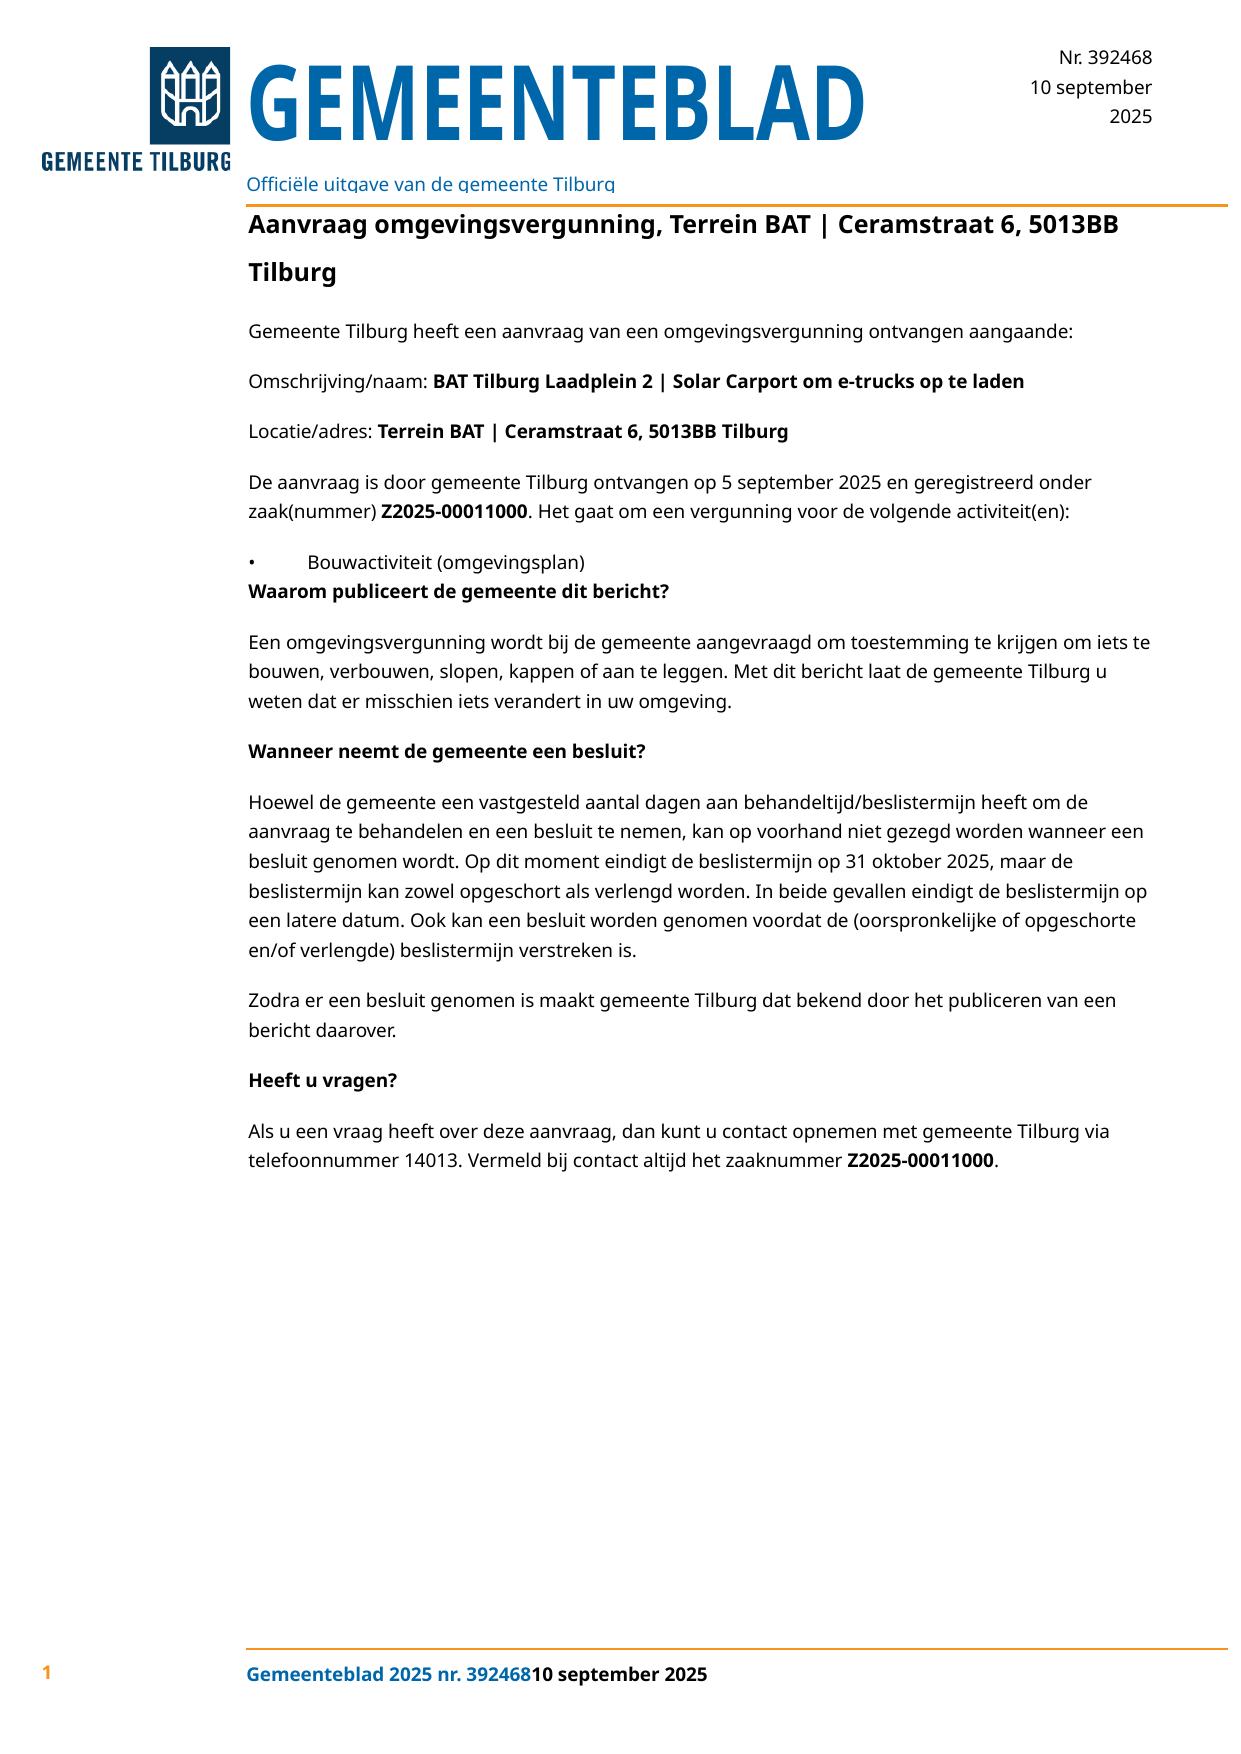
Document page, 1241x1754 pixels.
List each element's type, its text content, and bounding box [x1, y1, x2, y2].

text Omschrijving/naam: BAT Tilburg Laadplein 2 | Solar Carport om e-trucks op te laden [248, 368, 1152, 394]
text Gemeente Tilburg heeft een aanvraag van een omgevingsvergunning ontvangen aangaande: [248, 318, 1152, 344]
picture [41, 47, 231, 172]
text Hoewel de gemeente een vastgesteld aantal dagen aan behandeltijd/beslistermijn heeft om de aanvraag te behandelen en een besluit te nemen, kan op voorhand niet gezegd worden wanneer een besluit genomen wordt. Op dit moment eindigt de beslistermijn op 31 oktober 2025, maar de beslistermijn kan zowel opgeschort als verlengd worden. In beide gevallen eindigt de beslistermijn op een latere datum. Ook kan een besluit worden genomen voordat de (oorspronkelijke of opgeschorte en/of verlengde) beslistermijn verstreken is. [248, 789, 1152, 963]
text Waarom publiceert de gemeente dit bericht? [248, 579, 1152, 604]
text De aanvraag is door gemeente Tilburg ontvangen op 5 september 2025 en geregistreerd onder zaak(nummer) Z2025-00011000. Het gaat om een vergunning voor de volgende activiteit(en): [248, 469, 1152, 524]
text Zodra er een besluit genomen is maakt gemeente Tilburg dat bekend door het publiceren van een bericht daarover. [248, 987, 1152, 1043]
list Bouwactiviteit (omgevingsplan) [248, 549, 1152, 575]
text Als u een vraag heeft over deze aanvraag, dan kunt u contact opnemen met gemeente Tilburg via telefoonnummer 14013. Vermeld bij contact altijd het zaaknummer Z2025-00011000. [248, 1118, 1152, 1173]
text Aanvraag omgevingsvergunning, Terrein BAT | Ceramstraat 6, 5013BB Tilburg [248, 207, 1152, 288]
text Heeft u vragen? [248, 1067, 1152, 1093]
text Wanneer neemt de gemeente een besluit? [248, 739, 1152, 764]
text Locatie/adres: Terrein BAT | Ceramstraat 6, 5013BB Tilburg [248, 419, 1152, 444]
text Een omgevingsvergunning wordt bij de gemeente aangevraagd om toestemming te krijgen om iets te bouwen, verbouwen, slopen, kappen of aan te leggen. Met dit bericht laat de gemeente Tilburg u weten dat er misschien iets verandert in uw omgeving. [248, 629, 1152, 714]
